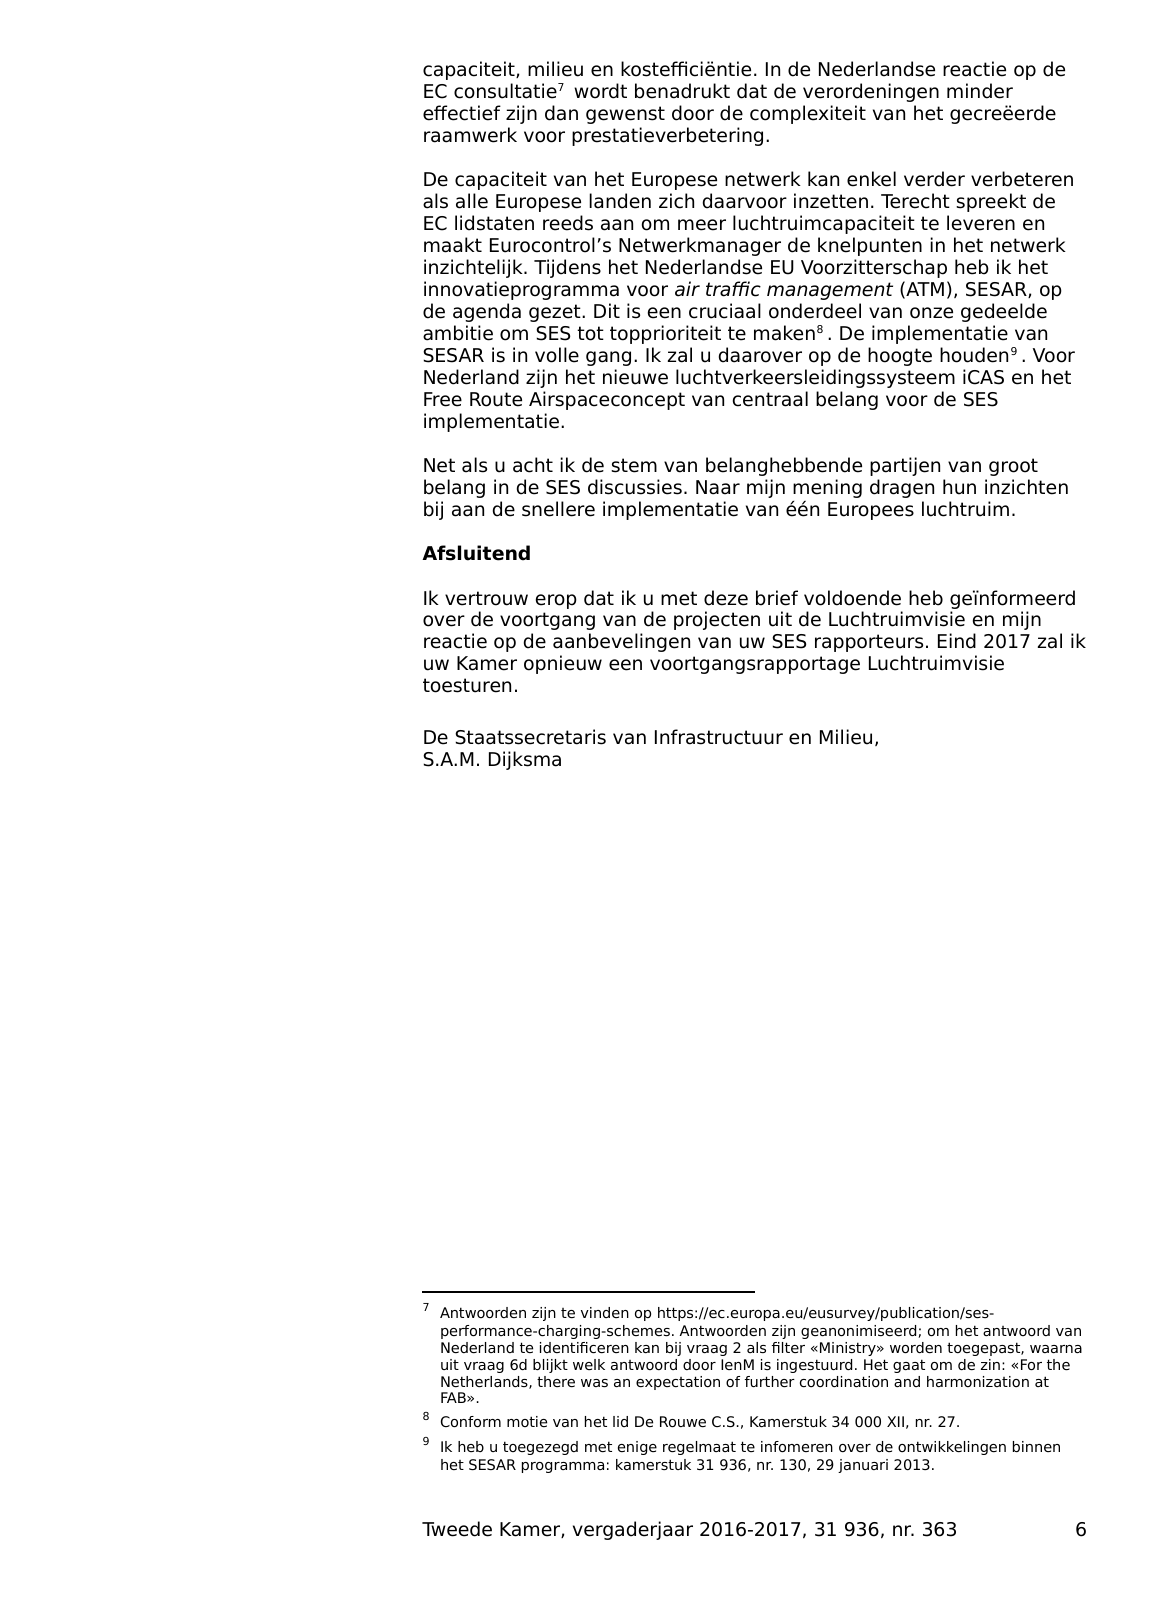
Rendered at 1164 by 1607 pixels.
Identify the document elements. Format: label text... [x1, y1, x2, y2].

text Ik vertrouw erop dat ik u met deze brief voldoende heb geïnformeerd over de voortgang van de projecten uit de Luchtruimvisie en mijn reactie op de aanbevelingen van uw SES rapporteurs. Eind 2017 zal ik uw Kamer opnieuw een voortgangsrapportage Luchtruimvisie toesturen. [422, 587, 1087, 697]
text capaciteit, milieu en kostefficiëntie. In de Nederlandse reactie op de EC consultatie wordt benadrukt dat de verordeningen minder effectief zijn dan gewenst door de complexiteit van het gecreëerde raamwerk voor prestatieverbetering. [422, 59, 1087, 147]
text Net als u acht ik de stem van belanghebbende partijen van groot belang in de SES discussies. Naar mijn mening dragen hun inzichten bij aan de snellere implementatie van één Europees luchtruim. [422, 455, 1087, 521]
text Antwoorden zijn te vinden op https://ec.europa.eu/eusurvey/publication/ses-performance-charging-schemes. Antwoorden zijn geanonimiseerd; om het antwoord van Nederland te identificeren kan bij vraag 2 als filter «Ministry» worden toegepast, waarna uit vraag 6d blijkt welk antwoord door IenM is ingestuurd. Het gaat om de zin: «For the Netherlands, there was an expectation of further coordination and harmonization at FAB». [422, 1301, 1087, 1407]
text Conform motie van het lid De Rouwe C.S., Kamerstuk 34 000 XII, nr. 27. [422, 1410, 1087, 1432]
text Ik heb u toegezegd met enige regelmaat te infomeren over de ontwikkelingen binnen het SESAR programma: kamerstuk 31 936, nr. 130, 29 januari 2013. [422, 1435, 1087, 1474]
text De capaciteit van het Europese netwerk kan enkel verder verbeteren als alle Europese landen zich daarvoor inzetten. Terecht spreekt de EC lidstaten reeds aan om meer luchtruimcapaciteit te leveren en maakt Eurocontrol’s Netwerkmanager de knelpunten in het netwerk inzichtelijk. Tijdens het Nederlandse EU Voorzitterschap heb ik het innovatieprogramma voor air traffic management (ATM), SESAR, op de agenda gezet. Dit is een cruciaal onderdeel van onze gedeelde ambitie om SES tot topprioriteit te maken. De implementatie van SESAR is in volle gang. Ik zal u daarover op de hoogte houden. Voor Nederland zijn het nieuwe luchtverkeersleidingssysteem iCAS en het Free Route Airspaceconcept van centraal belang voor de SES implementatie. [422, 169, 1087, 433]
text De Staatssecretaris van Infrastructuur en Milieu, S.A.M. Dijksma [422, 727, 1087, 771]
subtitle Afsluitend [422, 543, 1087, 565]
